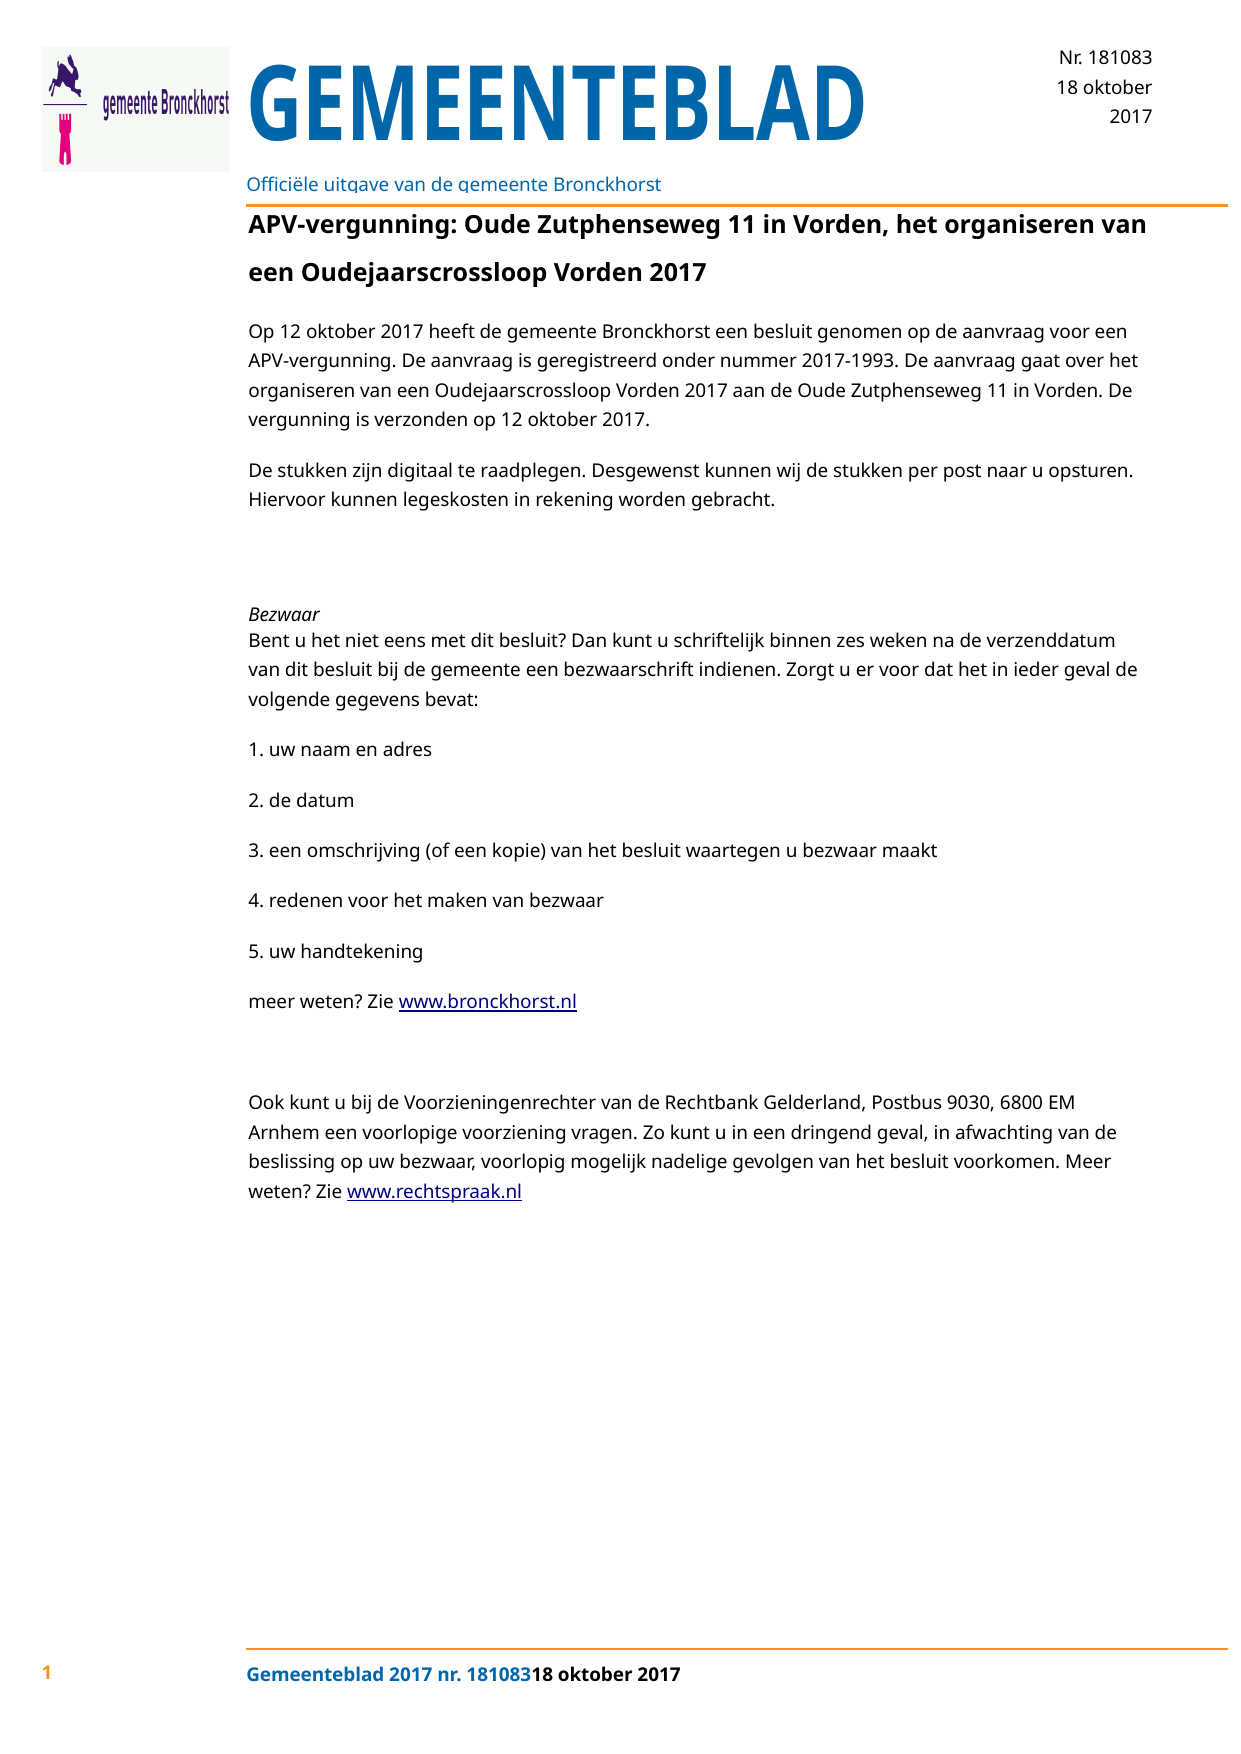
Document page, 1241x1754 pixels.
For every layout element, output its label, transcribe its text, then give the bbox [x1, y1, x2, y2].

text 2. de datum [248, 787, 1152, 812]
text 1. uw naam en adres [248, 736, 1152, 762]
text meer weten? Zie www.bronckhorst.nl [248, 988, 1152, 1014]
text Op 12 oktober 2017 heeft de gemeente Bronckhorst een besluit genomen op de aanvraag voor een APV-vergunning. De aanvraag is geregistreerd onder nummer 2017-1993. De aanvraag gaat over het organiseren van een Oudejaarscrossloop Vorden 2017 aan de Oude Zutphenseweg 11 in Vorden. De vergunning is verzonden op 12 oktober 2017. [248, 318, 1152, 432]
text Ook kunt u bij de Voorzieningenrechter van de Rechtbank Gelderland, Postbus 9030, 6800 EM Arnhem een voorlopige voorziening vragen. Zo kunt u in een dringend geval, in afwachting van de beslissing op uw bezwaar, voorlopig mogelijk nadelige gevolgen van het besluit voorkomen. Meer weten? Zie www.rechtspraak.nl [248, 1089, 1152, 1204]
text 4. redenen voor het maken van bezwaar [248, 888, 1152, 913]
text Bent u het niet eens met dit besluit? Dan kunt u schriftelijk binnen zes weken na de verzenddatum van dit besluit bij de gemeente een bezwaarschrift indienen. Zorgt u er voor dat het in ieder geval de volgende gegevens bevat: [248, 627, 1152, 712]
text 5. uw handtekening [248, 938, 1152, 964]
text APV-vergunning: Oude Zutphenseweg 11 in Vorden, het organiseren van een Oudejaarscrossloop Vorden 2017 [248, 207, 1152, 288]
text Bezwaar [248, 601, 1152, 627]
text De stukken zijn digitaal te raadplegen. Desgewenst kunnen wij de stukken per post naar u opsturen. Hiervoor kunnen legeskosten in rekening worden gebracht. [248, 457, 1152, 512]
text 3. een omschrijving (of een kopie) van het besluit waartegen u bezwaar maakt [248, 837, 1152, 863]
picture [41, 47, 231, 172]
